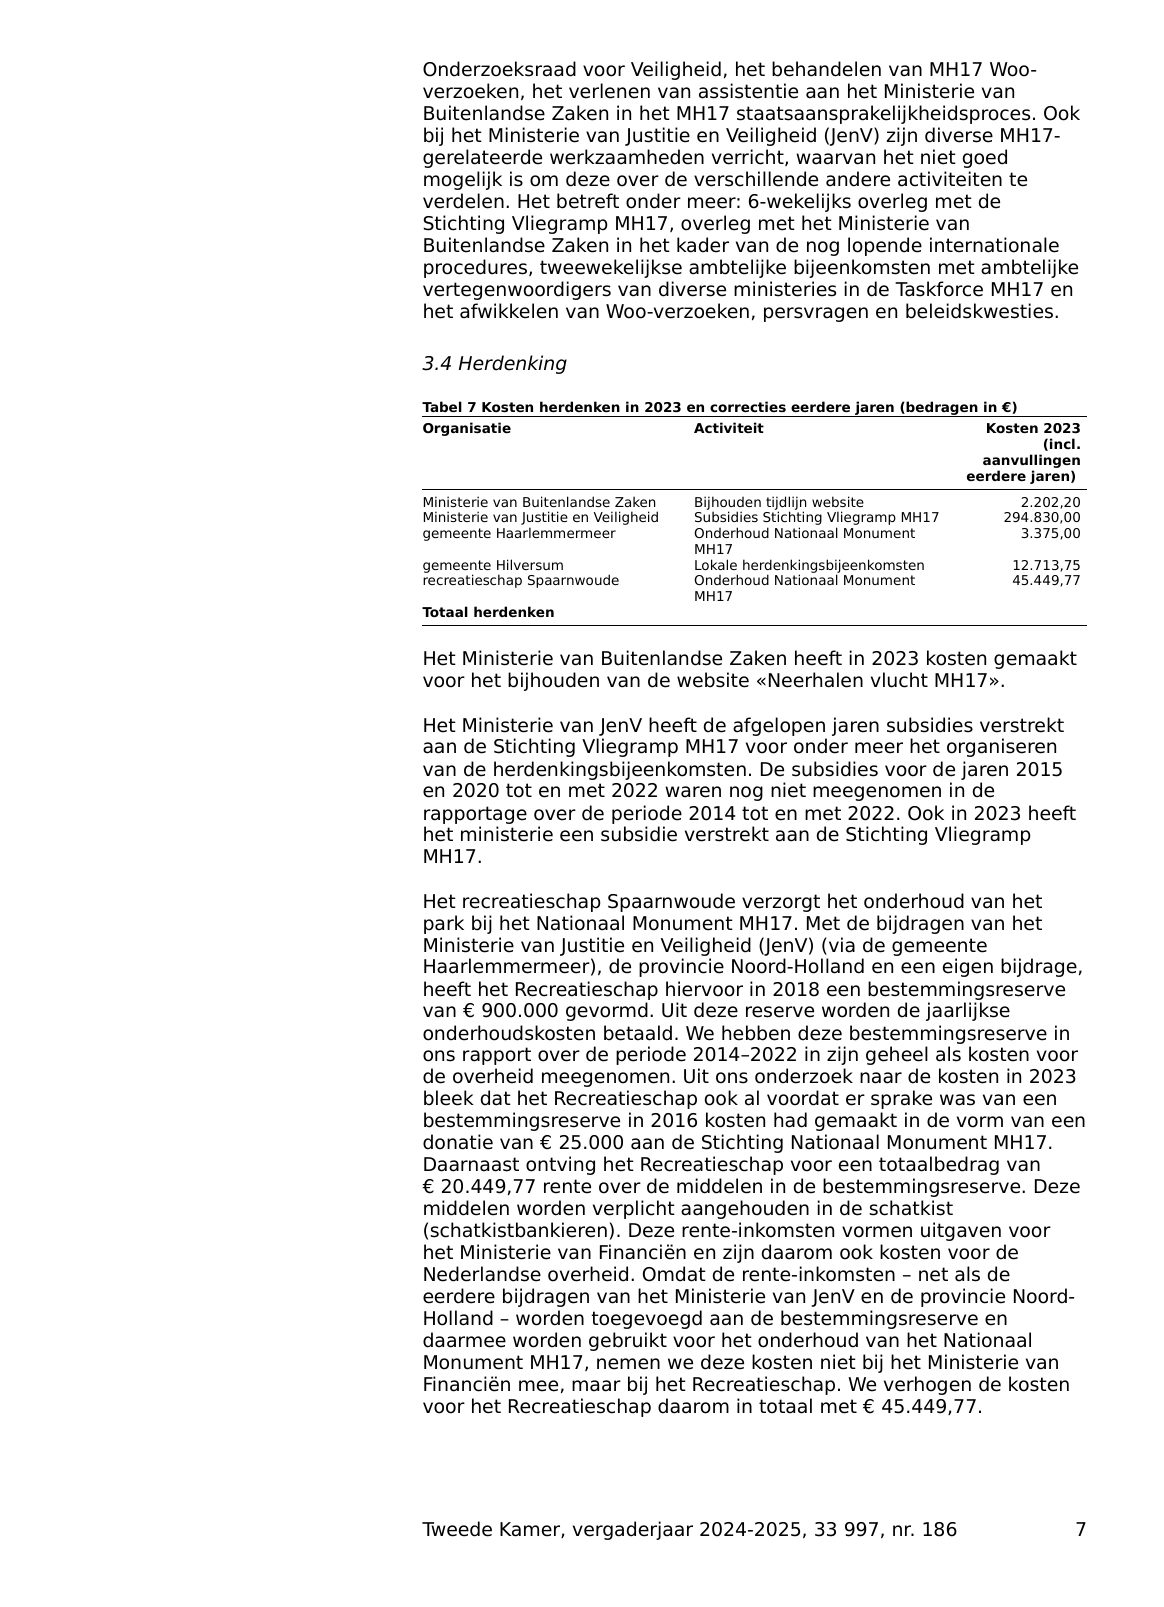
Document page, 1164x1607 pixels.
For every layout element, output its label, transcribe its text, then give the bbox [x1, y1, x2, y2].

text Onderzoeksraad voor Veiligheid, het behandelen van MH17 Woo-verzoeken, het verlenen van assistentie aan het Ministerie van Buitenlandse Zaken in het MH17 staatsaansprakelijkheidsproces. Ook bij het Ministerie van Justitie en Veiligheid (JenV) zijn diverse MH17-gerelateerde werkzaamheden verricht, waarvan het niet goed mogelijk is om deze over de verschillende andere activiteiten te verdelen. Het betreft onder meer: 6-wekelijks overleg met de Stichting Vliegramp MH17, overleg met het Ministerie van Buitenlandse Zaken in het kader van de nog lopende internationale procedures, tweewekelijkse ambtelijke bijeenkomsten met ambtelijke vertegenwoordigers van diverse ministeries in de Taskforce MH17 en het afwikkelen van Woo-verzoeken, persvragen en beleidskwesties. [422, 59, 1087, 323]
table_cell 3.375,00 [954, 526, 1087, 557]
table_cell Lokale herdenkingsbijeenkomsten [688, 558, 954, 573]
table_cell recreatieschap Spaarnwoude [422, 573, 688, 605]
table_cell Totaal herdenken [422, 605, 688, 625]
table_cell 45.449,77 [954, 573, 1087, 605]
text Het Ministerie van Buitenlandse Zaken heeft in 2023 kosten gemaakt voor het bijhouden van de website «Neerhalen vlucht MH17». [422, 648, 1087, 692]
table_header Tabel 7 Kosten herdenken in 2023 en correcties eerdere jaren (bedragen in €) [422, 400, 1087, 416]
table_cell Onderhoud Nationaal Monument MH17 [688, 526, 954, 557]
table_cell Activiteit [688, 417, 954, 489]
table_cell Ministerie van Justitie en Veiligheid [422, 510, 688, 526]
text Het Ministerie van JenV heeft de afgelopen jaren subsidies verstrekt aan de Stichting Vliegramp MH17 voor onder meer het organiseren van de herdenkingsbijeenkomsten. De subsidies voor de jaren 2015 en 2020 tot en met 2022 waren nog niet meegenomen in de rapportage over de periode 2014 tot en met 2022. Ook in 2023 heeft het ministerie een subsidie verstrekt aan de Stichting Vliegramp MH17. [422, 714, 1087, 868]
table_cell [954, 605, 1087, 625]
table_cell Organisatie [422, 417, 688, 489]
table_cell Subsidies Stichting Vliegramp MH17 [688, 510, 954, 526]
table_cell [688, 605, 954, 625]
table_cell gemeente Haarlemmermeer [422, 526, 688, 557]
table_cell 294.830,00 [954, 510, 1087, 526]
table_cell gemeente Hilversum [422, 558, 688, 573]
text Het recreatieschap Spaarnwoude verzorgt het onderhoud van het park bij het Nationaal Monument MH17. Met de bijdragen van het Ministerie van Justitie en Veiligheid (JenV) (via de gemeente Haarlemmermeer), de provincie Noord-Holland en een eigen bijdrage, heeft het Recreatieschap hiervoor in 2018 een bestemmingsreserve van € 900.000 gevormd. Uit deze reserve worden de jaarlijkse onderhoudskosten betaald. We hebben deze bestemmingsreserve in ons rapport over de periode 2014–2022 in zijn geheel als kosten voor de overheid meegenomen. Uit ons onderzoek naar de kosten in 2023 bleek dat het Recreatieschap ook al voordat er sprake was van een bestemmingsreserve in 2016 kosten had gemaakt in de vorm van een donatie van € 25.000 aan de Stichting Nationaal Monument MH17. Daarnaast ontving het Recreatieschap voor een totaalbedrag van € 20.449,77 rente over de middelen in de bestemmingsreserve. Deze middelen worden verplicht aangehouden in de schatkist (schatkistbankieren). Deze rente-inkomsten vormen uitgaven voor het Ministerie van Financiën en zijn daarom ook kosten voor de Nederlandse overheid. Omdat de rente-inkomsten – net als de eerdere bijdragen van het Ministerie van JenV en de provincie Noord-Holland – worden toegevoegd aan de bestemmingsreserve en daarmee worden gebruikt voor het onderhoud van het Nationaal Monument MH17, nemen we deze kosten niet bij het Ministerie van Financiën mee, maar bij het Recreatieschap. We verhogen de kosten voor het Recreatieschap daarom in totaal met € 45.449,77. [422, 891, 1087, 1418]
table_cell Ministerie van Buitenlandse Zaken [422, 490, 688, 510]
subtitle 3.4 Herdenking [422, 353, 1087, 375]
table_cell Onderhoud Nationaal Monument MH17 [688, 573, 954, 605]
table_cell 2.202,20 [954, 490, 1087, 510]
table_cell Bijhouden tijdlijn website [688, 490, 954, 510]
table_cell 12.713,75 [954, 558, 1087, 573]
table_cell Kosten 2023 (incl. aanvullingen eerdere jaren) [954, 417, 1087, 489]
